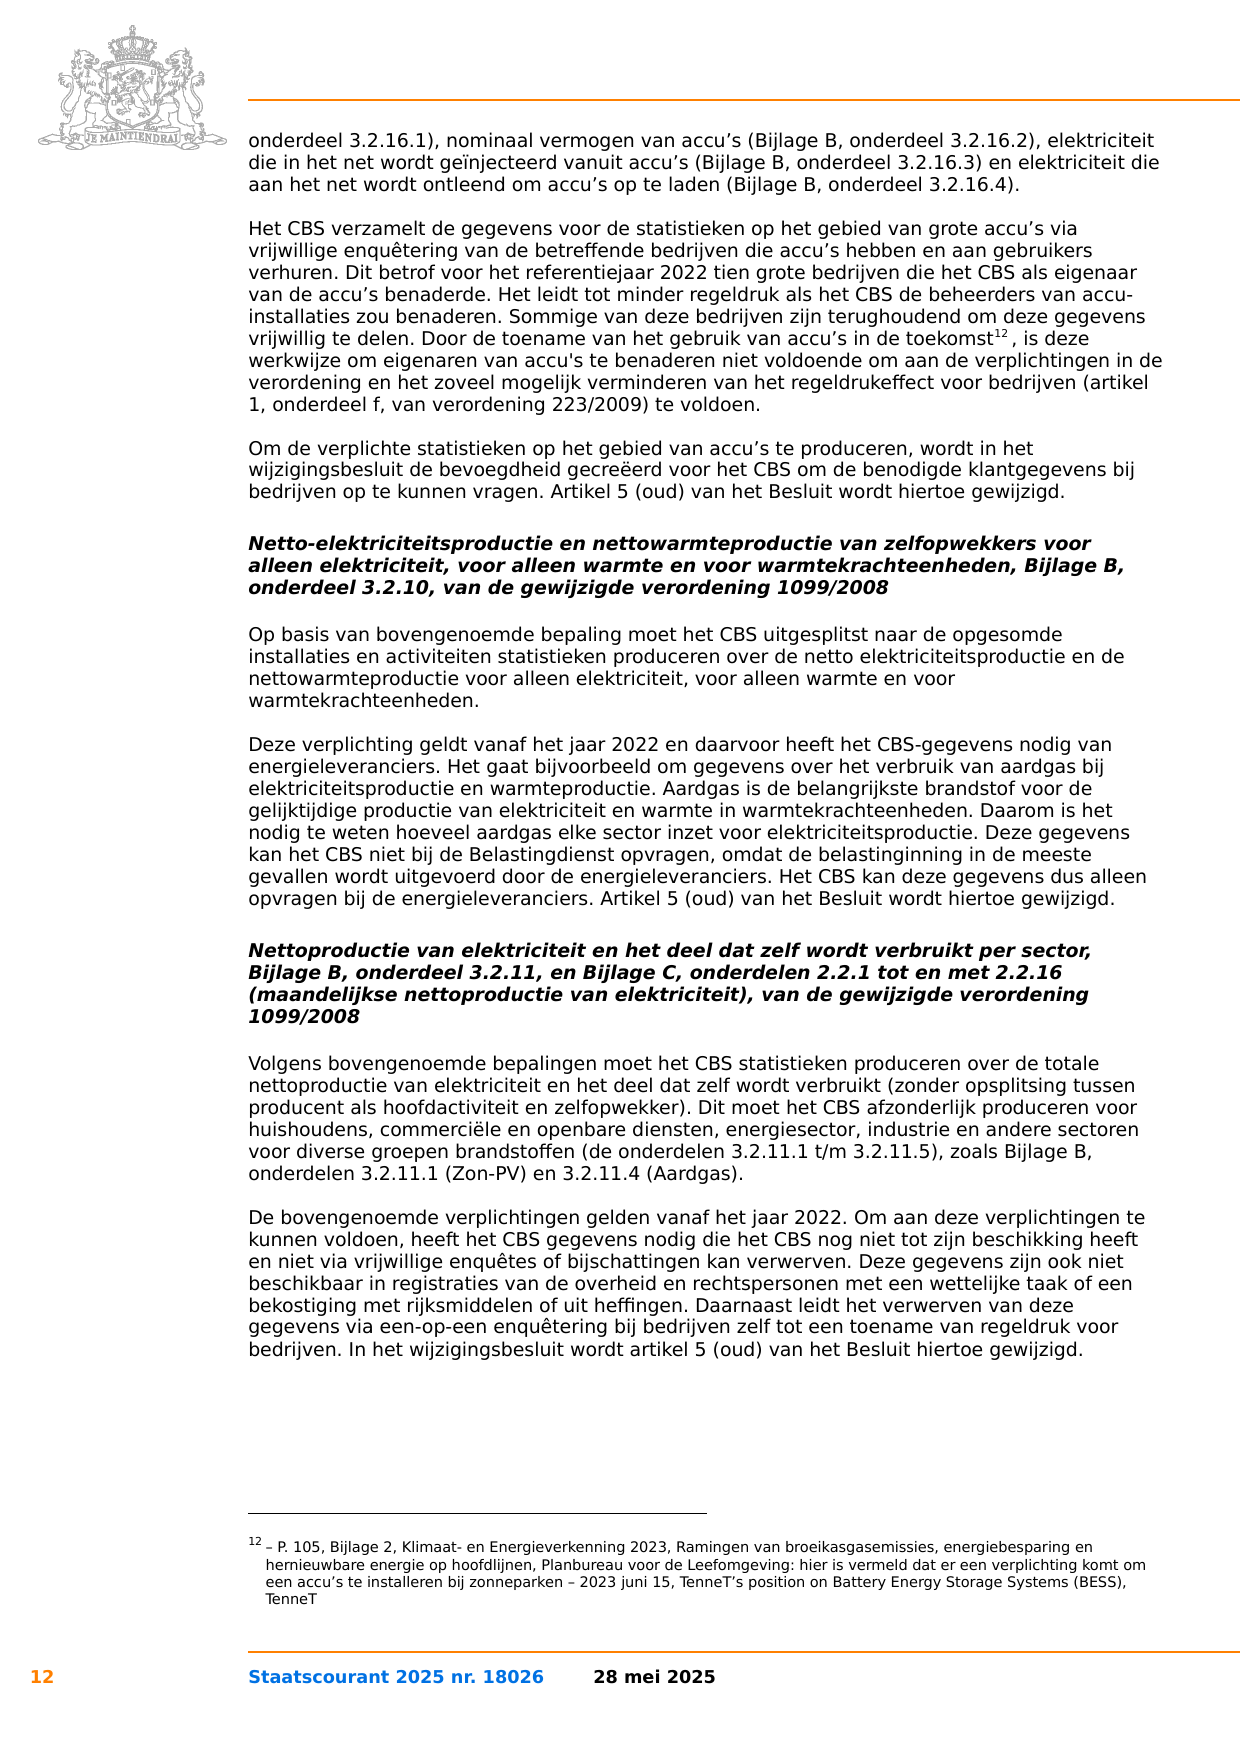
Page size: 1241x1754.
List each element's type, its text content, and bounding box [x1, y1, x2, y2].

text Het CBS verzamelt de gegevens voor de statistieken op het gebied van grote accu’s via vrijwillige enquêtering van de betreffende bedrijven die accu’s hebben en aan gebruikers verhuren. Dit betrof voor het referentiejaar 2022 tien grote bedrijven die het CBS als eigenaar van de accu’s benaderde. Het leidt tot minder regeldruk als het CBS de beheerders van accu-installaties zou benaderen. Sommige van deze bedrijven zijn terughoudend om deze gegevens vrijwillig te delen. Door de toename van het gebruik van accu’s in de toekomst, is deze werkwijze om eigenaren van accu's te benaderen niet voldoende om aan de verplichtingen in de verordening en het zoveel mogelijk verminderen van het regeldrukeffect voor bedrijven (artikel 1, onderdeel f, van verordening 223/2009) te voldoen. [248, 218, 1163, 416]
subtitle Nettoproductie van elektriciteit en het deel dat zelf wordt verbruikt per sector, Bijlage B, onderdeel 3.2.11, en Bijlage C, onderdelen 2.2.1 tot en met 2.2.16 (maandelijkse nettoproductie van elektriciteit), van de gewijzigde verordening 1099/2008 [248, 940, 1163, 1028]
text Deze verplichting geldt vanaf het jaar 2022 en daarvoor heeft het CBS-gegevens nodig van energieleveranciers. Het gaat bijvoorbeeld om gegevens over het verbruik van aardgas bij elektriciteitsproductie en warmteproductie. Aardgas is de belangrijkste brandstof voor de gelijktijdige productie van elektriciteit en warmte in warmtekrachteenheden. Daarom is het nodig te weten hoeveel aardgas elke sector inzet voor elektriciteitsproductie. Deze gegevens kan het CBS niet bij de Belastingdienst opvragen, omdat de belastinginning in de meeste gevallen wordt uitgevoerd door de energieleveranciers. Het CBS kan deze gegevens dus alleen opvragen bij de energieleveranciers. Artikel 5 (oud) van het Besluit wordt hiertoe gewijzigd. [248, 734, 1163, 910]
text Volgens bovengenoemde bepalingen moet het CBS statistieken produceren over de totale nettoproductie van elektriciteit en het deel dat zelf wordt verbruikt (zonder opsplitsing tussen producent als hoofdactiviteit en zelfopwekker). Dit moet het CBS afzonderlijk produceren voor huishoudens, commerciële en openbare diensten, energiesector, industrie en andere sectoren voor diverse groepen brandstoffen (de onderdelen 3.2.11.1 t/m 3.2.11.5), zoals Bijlage B, onderdelen 3.2.11.1 (Zon-PV) en 3.2.11.4 (Aardgas). [248, 1053, 1163, 1185]
subtitle Netto-elektriciteitsproductie en nettowarmteproductie van zelfopwekkers voor alleen elektriciteit, voor alleen warmte en voor warmtekrachteenheden, Bijlage B, onderdeel 3.2.10, van de gewijzigde verordening 1099/2008 [248, 533, 1163, 599]
text onderdeel 3.2.16.1), nominaal vermogen van accu’s (Bijlage B, onderdeel 3.2.16.2), elektriciteit die in het net wordt geïnjecteerd vanuit accu’s (Bijlage B, onderdeel 3.2.16.3) en elektriciteit die aan het net wordt ontleend om accu’s op te laden (Bijlage B, onderdeel 3.2.16.4). [248, 130, 1163, 196]
text De bovengenoemde verplichtingen gelden vanaf het jaar 2022. Om aan deze verplichtingen te kunnen voldoen, heeft het CBS gegevens nodig die het CBS nog niet tot zijn beschikking heeft en niet via vrijwillige enquêtes of bijschattingen kan verwerven. Deze gegevens zijn ook niet beschikbaar in registraties van de overheid en rechtspersonen met een wettelijke taak of een bekostiging met rijksmiddelen of uit heffingen. Daarnaast leidt het verwerven van deze gegevens via een-op-een enquêtering bij bedrijven zelf tot een toename van regeldruk voor bedrijven. In het wijzigingsbesluit wordt artikel 5 (oud) van het Besluit hiertoe gewijzigd. [248, 1207, 1163, 1360]
text – P. 105, Bijlage 2, Klimaat- en Energieverkenning 2023, Ramingen van broeikasgasemissies, energiebesparing en hernieuwbare energie op hoofdlijnen, Planbureau voor de Leefomgeving: hier is vermeld dat er een verplichting komt om een accu’s te installeren bij zonneparken – 2023 juni 15, TenneT’s position on Battery Energy Storage Systems (BESS), TenneT [248, 1535, 1163, 1608]
text Om de verplichte statistieken op het gebied van accu’s te produceren, wordt in het wijzigingsbesluit de bevoegdheid gecreëerd voor het CBS om de benodigde klantgegevens bij bedrijven op te kunnen vragen. Artikel 5 (oud) van het Besluit wordt hiertoe gewijzigd. [248, 437, 1163, 503]
picture [38, 25, 227, 150]
text Op basis van bovengenoemde bepaling moet het CBS uitgesplitst naar de opgesomde installaties en activiteiten statistieken produceren over de netto elektriciteitsproductie en de nettowarmteproductie voor alleen elektriciteit, voor alleen warmte en voor warmtekrachteenheden. [248, 624, 1163, 712]
